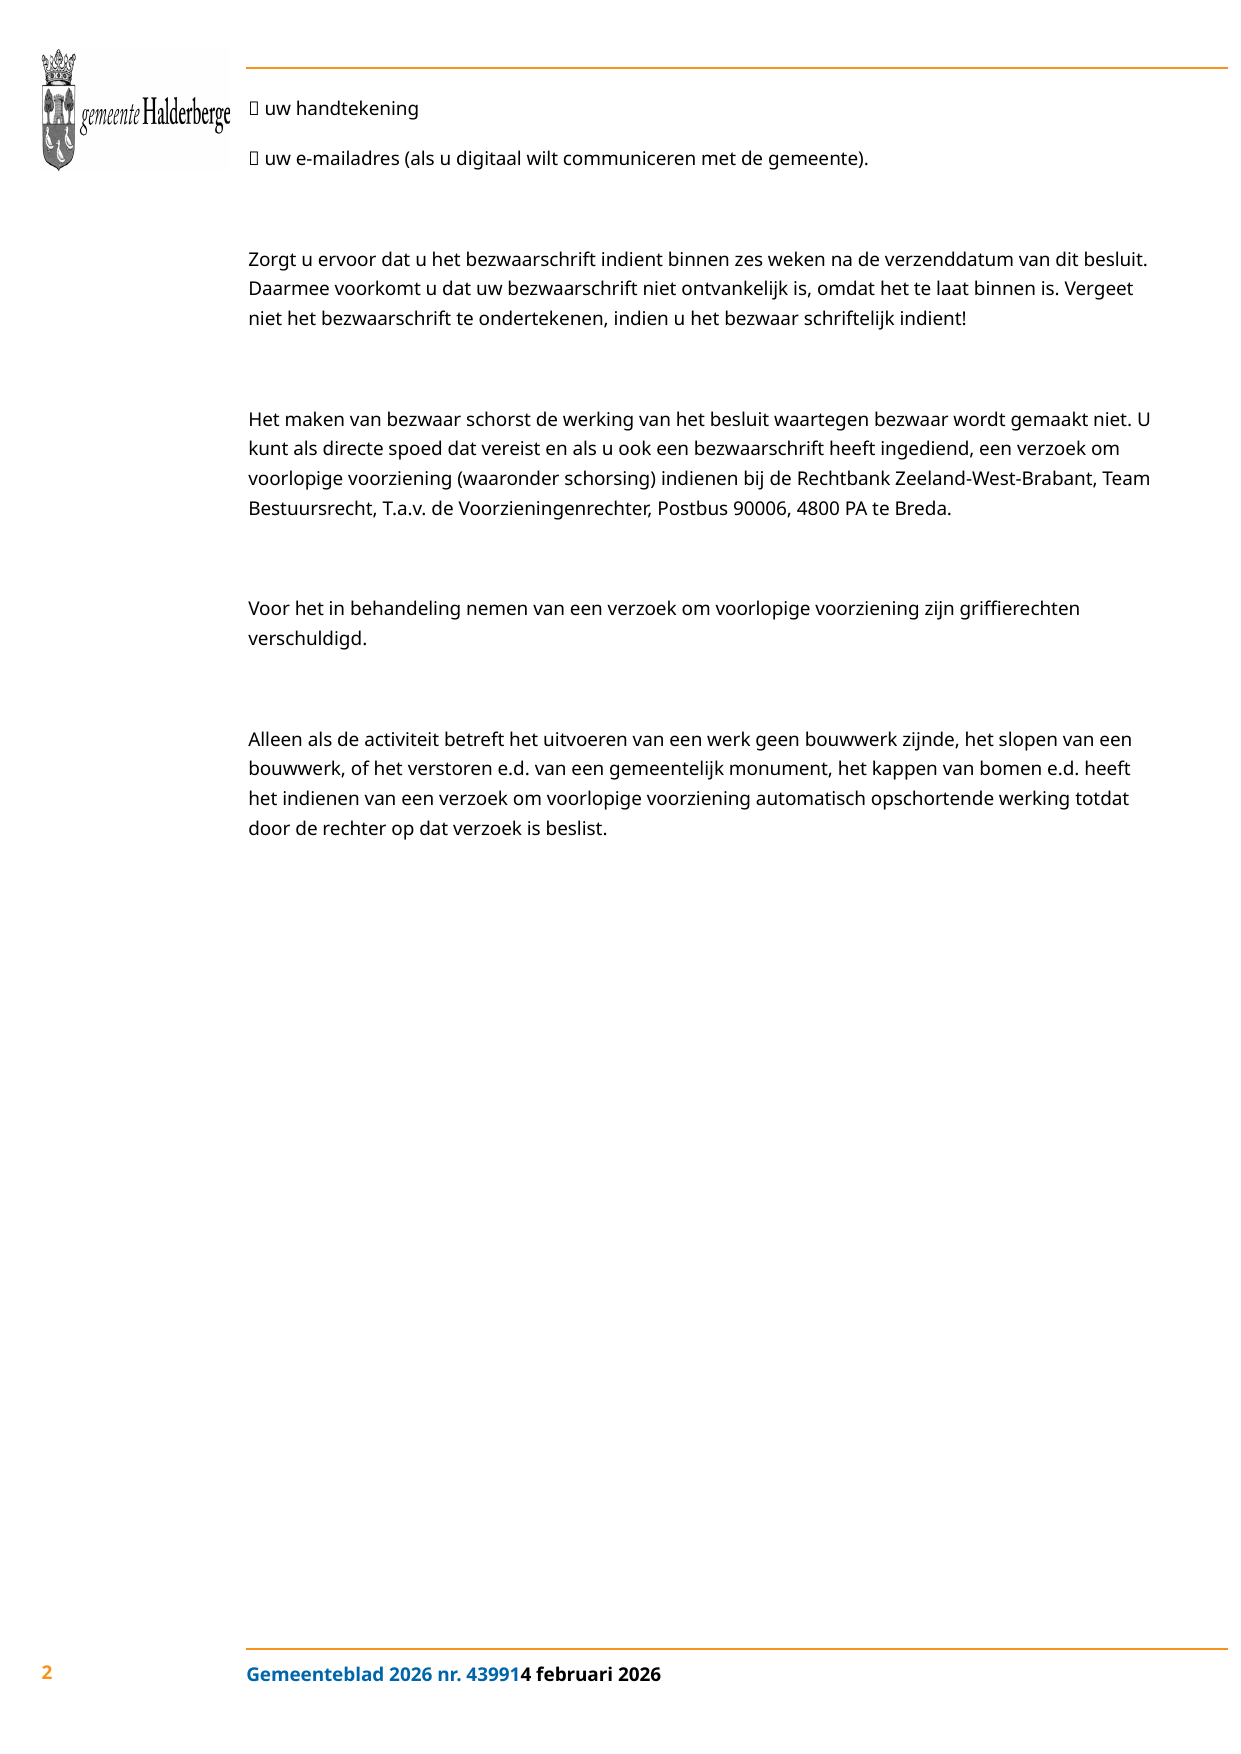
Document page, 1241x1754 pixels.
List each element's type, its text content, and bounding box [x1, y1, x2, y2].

text  uw e-mailadres (als u digitaal wilt communiceren met de gemeente). [248, 145, 1152, 171]
text Voor het in behandeling nemen van een verzoek om voorlopige voorziening zijn griffierechten verschuldigd. [248, 596, 1152, 651]
picture [41, 47, 231, 172]
text Alleen als de activiteit betreft het uitvoeren van een werk geen bouwwerk zijnde, het slopen van een bouwwerk, of het verstoren e.d. van een gemeentelijk monument, het kappen van bomen e.d. heeft het indienen van een verzoek om voorlopige voorziening automatisch opschortende werking totdat door de rechter op dat verzoek is beslist. [248, 726, 1152, 841]
text  uw handtekening [248, 95, 1152, 121]
text Het maken van bezwaar schorst de werking van het besluit waartegen bezwaar wordt gemaakt niet. U kunt als directe spoed dat vereist en als u ook een bezwaarschrift heeft ingediend, een verzoek om voorlopige voorziening (waaronder schorsing) indienen bij de Rechtbank Zeeland-West-Brabant, Team Bestuursrecht, T.a.v. de Voorzieningenrechter, Postbus 90006, 4800 PA te Breda. [248, 406, 1152, 521]
text Zorgt u ervoor dat u het bezwaarschrift indient binnen zes weken na de verzenddatum van dit besluit. Daarmee voorkomt u dat uw bezwaarschrift niet ontvankelijk is, omdat het te laat binnen is. Vergeet niet het bezwaarschrift te ondertekenen, indien u het bezwaar schriftelijk indient! [248, 246, 1152, 331]
